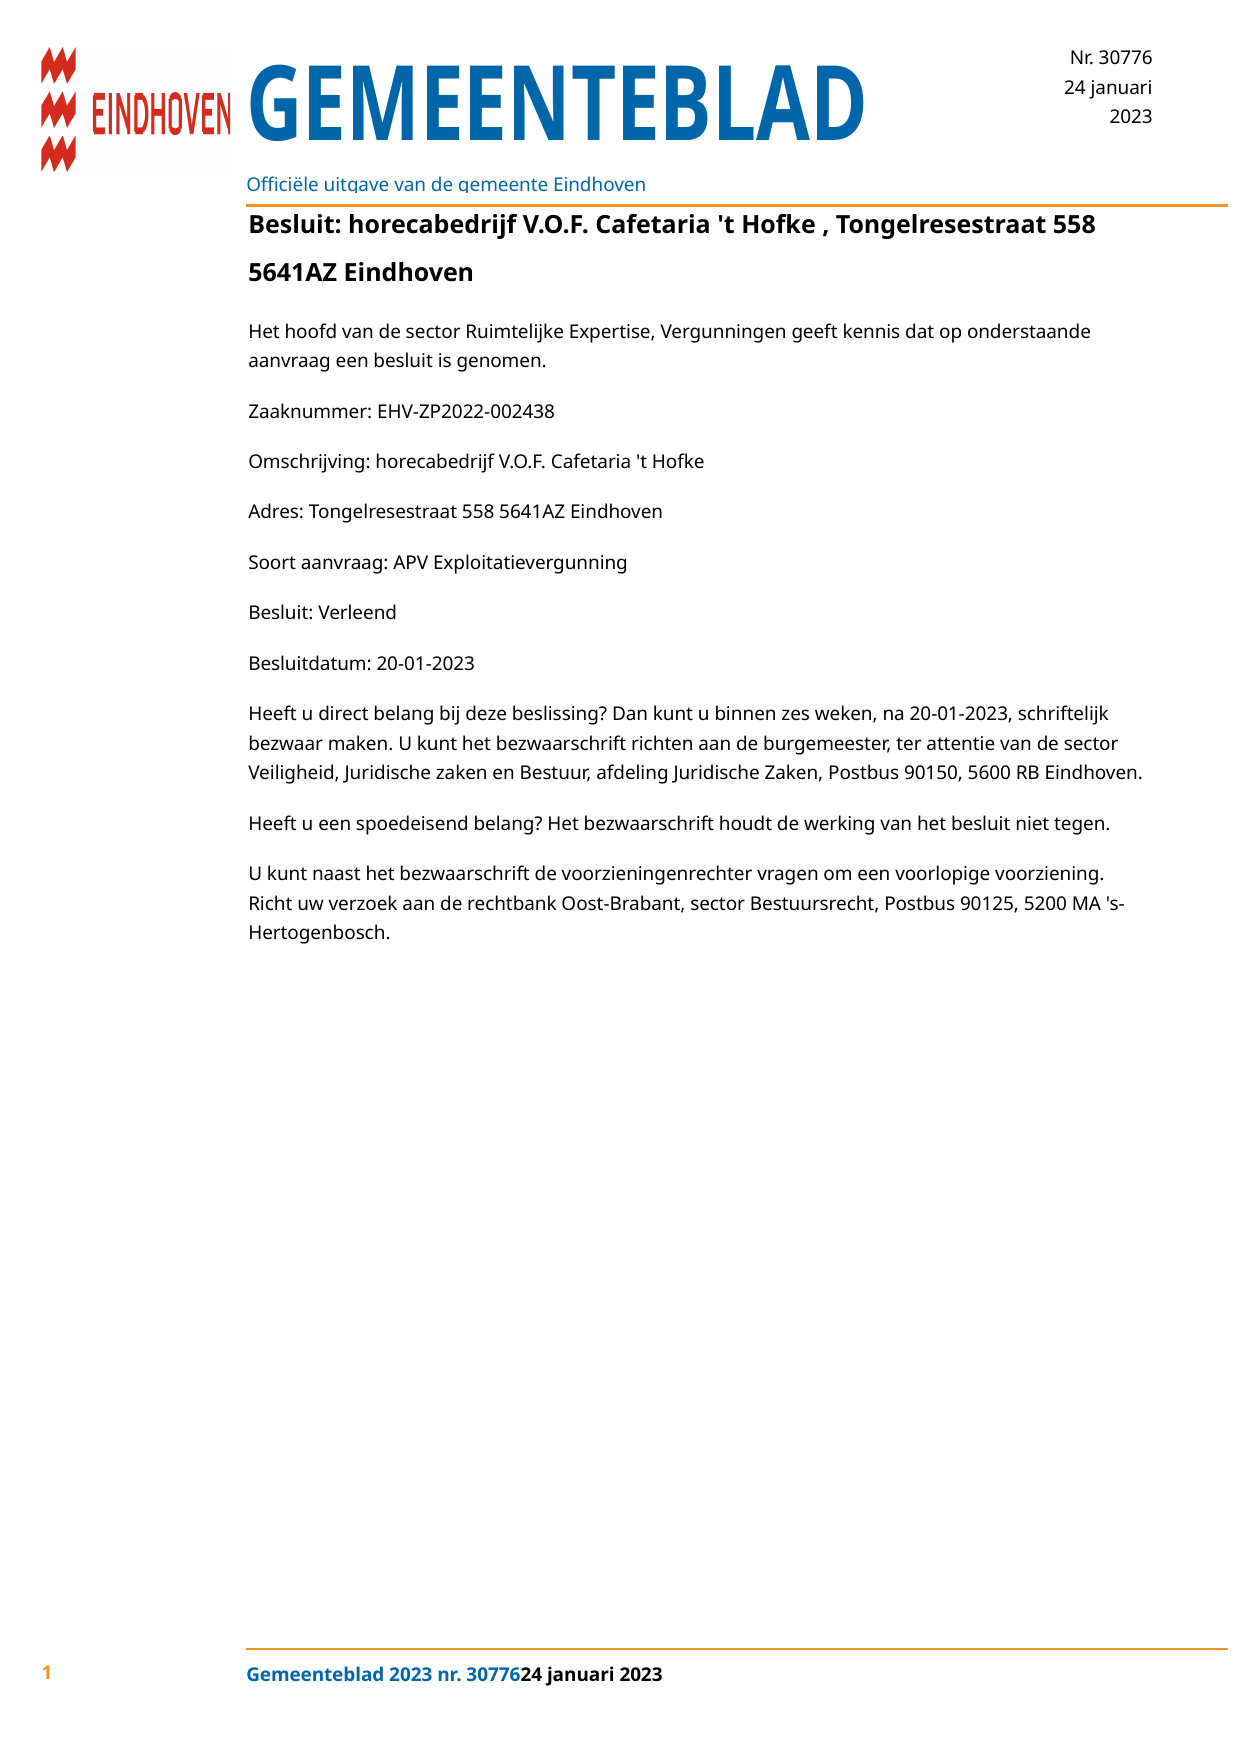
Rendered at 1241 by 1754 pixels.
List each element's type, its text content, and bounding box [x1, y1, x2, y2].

text Heeft u direct belang bij deze beslissing? Dan kunt u binnen zes weken, na 20-01-2023, schriftelijk bezwaar maken. U kunt het bezwaarschrift richten aan de burgemeester, ter attentie van de sector Veiligheid, Juridische zaken en Bestuur, afdeling Juridische Zaken, Postbus 90150, 5600 RB Eindhoven. [248, 700, 1152, 785]
text Soort aanvraag: APV Exploitatievergunning [248, 549, 1152, 575]
text Zaaknummer: EHV-ZP2022-002438 [248, 398, 1152, 424]
text Het hoofd van de sector Ruimtelijke Expertise, Vergunningen geeft kennis dat op onderstaande aanvraag een besluit is genomen. [248, 318, 1152, 373]
text Omschrijving: horecabedrijf V.O.F. Cafetaria 't Hofke [248, 448, 1152, 474]
picture [41, 47, 231, 172]
text Besluit: Verleend [248, 599, 1152, 625]
text Adres: Tongelresestraat 558 5641AZ Eindhoven [248, 499, 1152, 524]
text U kunt naast het bezwaarschrift de voorzieningenrechter vragen om een voorlopige voorziening. Richt uw verzoek aan de rechtbank Oost-Brabant, sector Bestuursrecht, Postbus 90125, 5200 MA 's-Hertogenbosch. [248, 860, 1152, 945]
text Heeft u een spoedeisend belang? Het bezwaarschrift houdt de werking van het besluit niet tegen. [248, 810, 1152, 836]
text Besluit: horecabedrijf V.O.F. Cafetaria 't Hofke , Tongelresestraat 558 5641AZ Eindhoven [248, 207, 1152, 288]
text Besluitdatum: 20-01-2023 [248, 650, 1152, 676]
